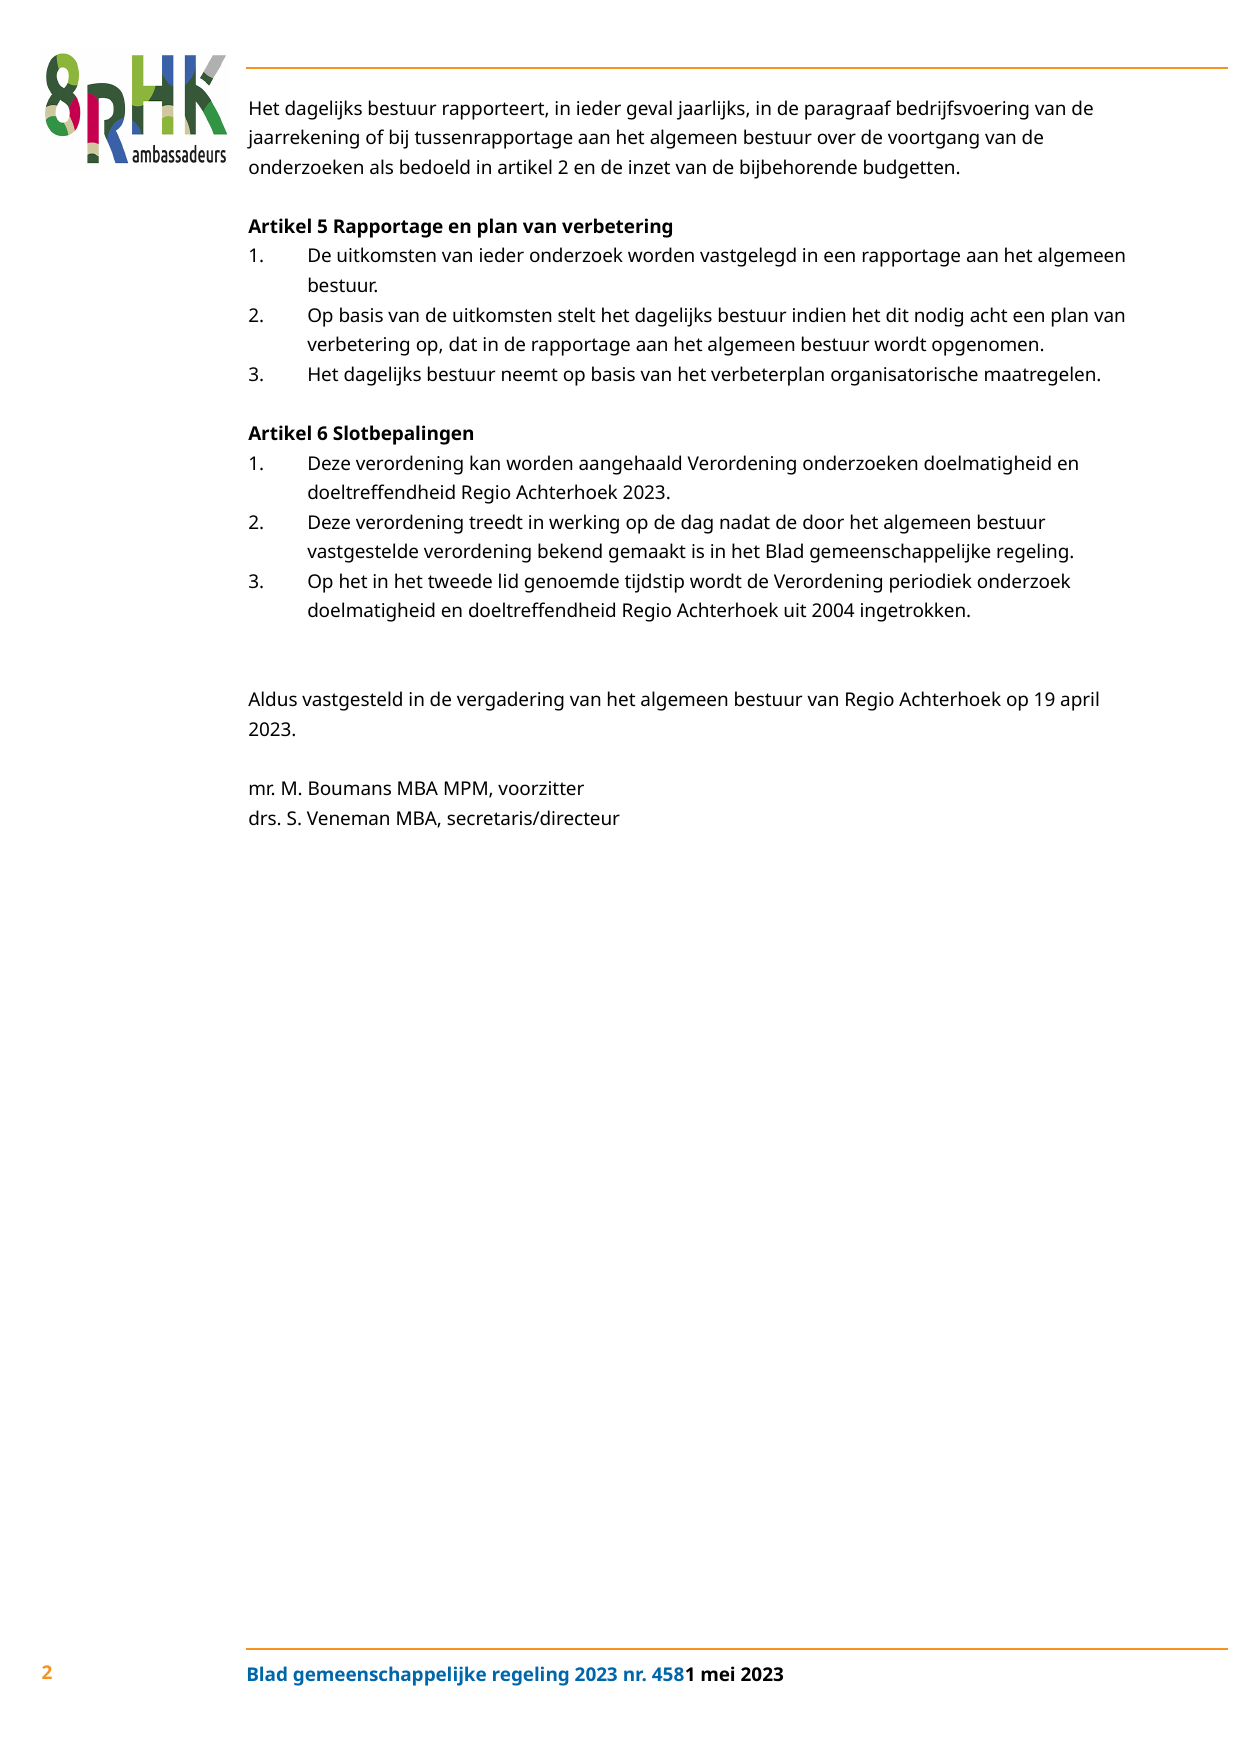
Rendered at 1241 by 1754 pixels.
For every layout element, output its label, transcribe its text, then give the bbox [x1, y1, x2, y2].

text mr. M. Boumans MBA MPM, voorzitter [248, 775, 1152, 801]
text drs. S. Veneman MBA, secretaris/directeur [248, 805, 1152, 831]
list De uitkomsten van ieder onderzoek worden vastgelegd in een rapportage aan het algemeen bestuur. [248, 243, 1152, 298]
text Artikel 5 Rapportage en plan van verbetering [248, 213, 1152, 239]
list Op het in het tweede lid genoemde tijdstip wordt de Verordening periodiek onderzoek doelmatigheid en doeltreffendheid Regio Achterhoek uit 2004 ingetrokken. [248, 568, 1152, 623]
list Het dagelijks bestuur neemt op basis van het verbeterplan organisatorische maatregelen. [248, 361, 1152, 387]
text Artikel 6 Slotbepalingen [248, 420, 1152, 446]
text Aldus vastgesteld in de vergadering van het algemeen bestuur van Regio Achterhoek op 19 april 2023. [248, 686, 1152, 742]
picture [41, 47, 231, 172]
list Op basis van de uitkomsten stelt het dagelijks bestuur indien het dit nodig acht een plan van verbetering op, dat in de rapportage aan het algemeen bestuur wordt opgenomen. [248, 302, 1152, 357]
list Deze verordening kan worden aangehaald Verordening onderzoeken doelmatigheid en doeltreffendheid Regio Achterhoek 2023. [248, 450, 1152, 505]
text Het dagelijks bestuur rapporteert, in ieder geval jaarlijks, in de paragraaf bedrijfsvoering van de jaarrekening of bij tussenrapportage aan het algemeen bestuur over de voortgang van de onderzoeken als bedoeld in artikel 2 en de inzet van de bijbehorende budgetten. [248, 95, 1152, 180]
list Deze verordening treedt in werking op de dag nadat de door het algemeen bestuur vastgestelde verordening bekend gemaakt is in het Blad gemeenschappelijke regeling. [248, 509, 1152, 564]
